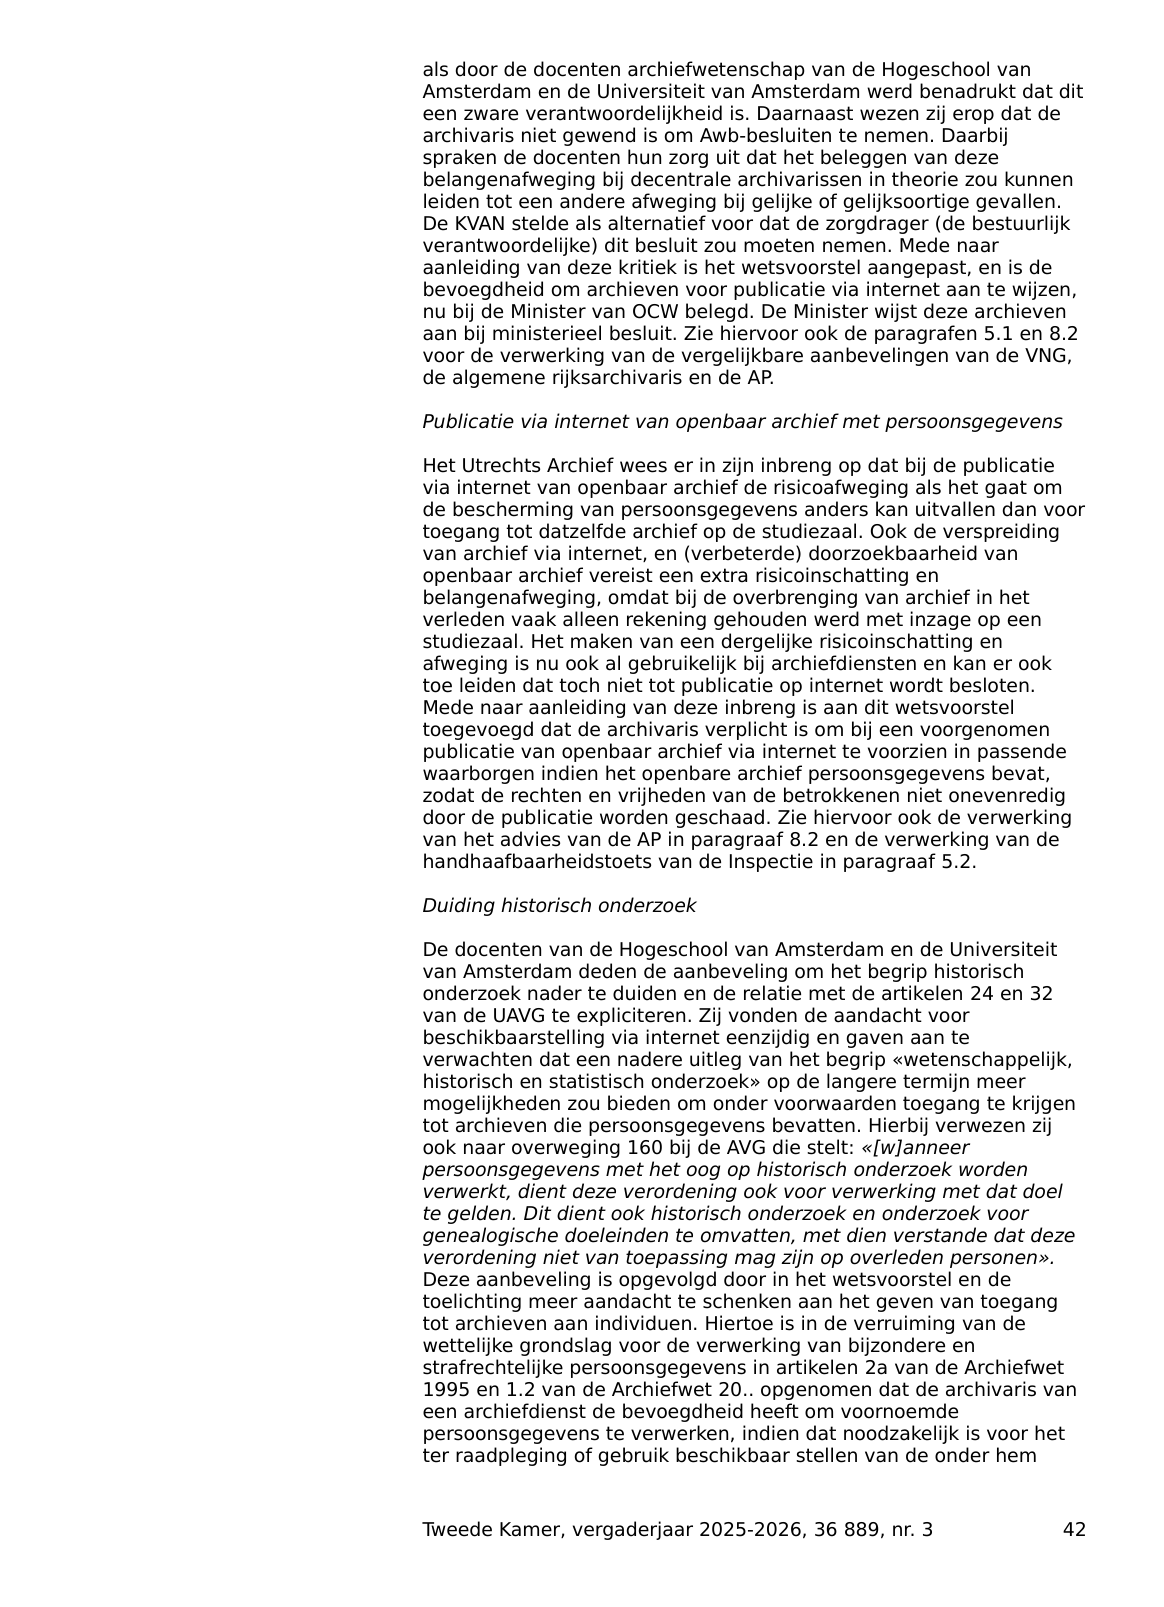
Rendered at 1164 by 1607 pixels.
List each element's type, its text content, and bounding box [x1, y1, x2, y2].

text De docenten van de Hogeschool van Amsterdam en de Universiteit van Amsterdam deden de aanbeveling om het begrip historisch onderzoek nader te duiden en de relatie met de artikelen 24 en 32 van de UAVG te expliciteren. Zij vonden de aandacht voor beschikbaarstelling via internet eenzijdig en gaven aan te verwachten dat een nadere uitleg van het begrip «wetenschappelijk, historisch en statistisch onderzoek» op de langere termijn meer mogelijkheden zou bieden om onder voorwaarden toegang te krijgen tot archieven die persoonsgegevens bevatten. Hierbij verwezen zij ook naar overweging 160 bij de AVG die stelt: «[w]anneer persoonsgegevens met het oog op historisch onderzoek worden verwerkt, dient deze verordening ook voor verwerking met dat doel te gelden. Dit dient ook historisch onderzoek en onderzoek voor genealogische doeleinden te omvatten, met dien verstande dat deze verordening niet van toepassing mag zijn op overleden personen». Deze aanbeveling is opgevolgd door in het wetsvoorstel en de toelichting meer aandacht te schenken aan het geven van toegang tot archieven aan individuen. Hiertoe is in de verruiming van de wettelijke grondslag voor de verwerking van bijzondere en strafrechtelijke persoonsgegevens in artikelen 2a van de Archiefwet 1995 en 1.2 van de Archiefwet 20.. opgenomen dat de archivaris van een archiefdienst de bevoegdheid heeft om voornoemde persoonsgegevens te verwerken, indien dat noodzakelijk is voor het ter raadpleging of gebruik beschikbaar stellen van de onder hem [422, 939, 1087, 1467]
text Het Utrechts Archief wees er in zijn inbreng op dat bij de publicatie via internet van openbaar archief de risicoafweging als het gaat om de bescherming van persoonsgegevens anders kan uitvallen dan voor toegang tot datzelfde archief op de studiezaal. Ook de verspreiding van archief via internet, en (verbeterde) doorzoekbaarheid van openbaar archief vereist een extra risicoinschatting en belangenafweging, omdat bij de overbrenging van archief in het verleden vaak alleen rekening gehouden werd met inzage op een studiezaal. Het maken van een dergelijke risicoinschatting en afweging is nu ook al gebruikelijk bij archiefdiensten en kan er ook toe leiden dat toch niet tot publicatie op internet wordt besloten. Mede naar aanleiding van deze inbreng is aan dit wetsvoorstel toegevoegd dat de archivaris verplicht is om bij een voorgenomen publicatie van openbaar archief via internet te voorzien in passende waarborgen indien het openbare archief persoonsgegevens bevat, zodat de rechten en vrijheden van de betrokkenen niet onevenredig door de publicatie worden geschaad. Zie hiervoor ook de verwerking van het advies van de AP in paragraaf 8.2 en de verwerking van de handhaafbaarheidstoets van de Inspectie in paragraaf 5.2. [422, 455, 1087, 873]
subtitle Duiding historisch onderzoek [422, 895, 1087, 917]
subtitle Publicatie via internet van openbaar archief met persoonsgegevens [422, 411, 1087, 433]
text als door de docenten archiefwetenschap van de Hogeschool van Amsterdam en de Universiteit van Amsterdam werd benadrukt dat dit een zware verantwoordelijkheid is. Daarnaast wezen zij erop dat de archivaris niet gewend is om Awb-besluiten te nemen. Daarbij spraken de docenten hun zorg uit dat het beleggen van deze belangenafweging bij decentrale archivarissen in theorie zou kunnen leiden tot een andere afweging bij gelijke of gelijksoortige gevallen. De KVAN stelde als alternatief voor dat de zorgdrager (de bestuurlijk verantwoordelijke) dit besluit zou moeten nemen. Mede naar aanleiding van deze kritiek is het wetsvoorstel aangepast, en is de bevoegdheid om archieven voor publicatie via internet aan te wijzen, nu bij de Minister van OCW belegd. De Minister wijst deze archieven aan bij ministerieel besluit. Zie hiervoor ook de paragrafen 5.1 en 8.2 voor de verwerking van de vergelijkbare aanbevelingen van de VNG, de algemene rijksarchivaris en de AP. [422, 59, 1087, 389]
